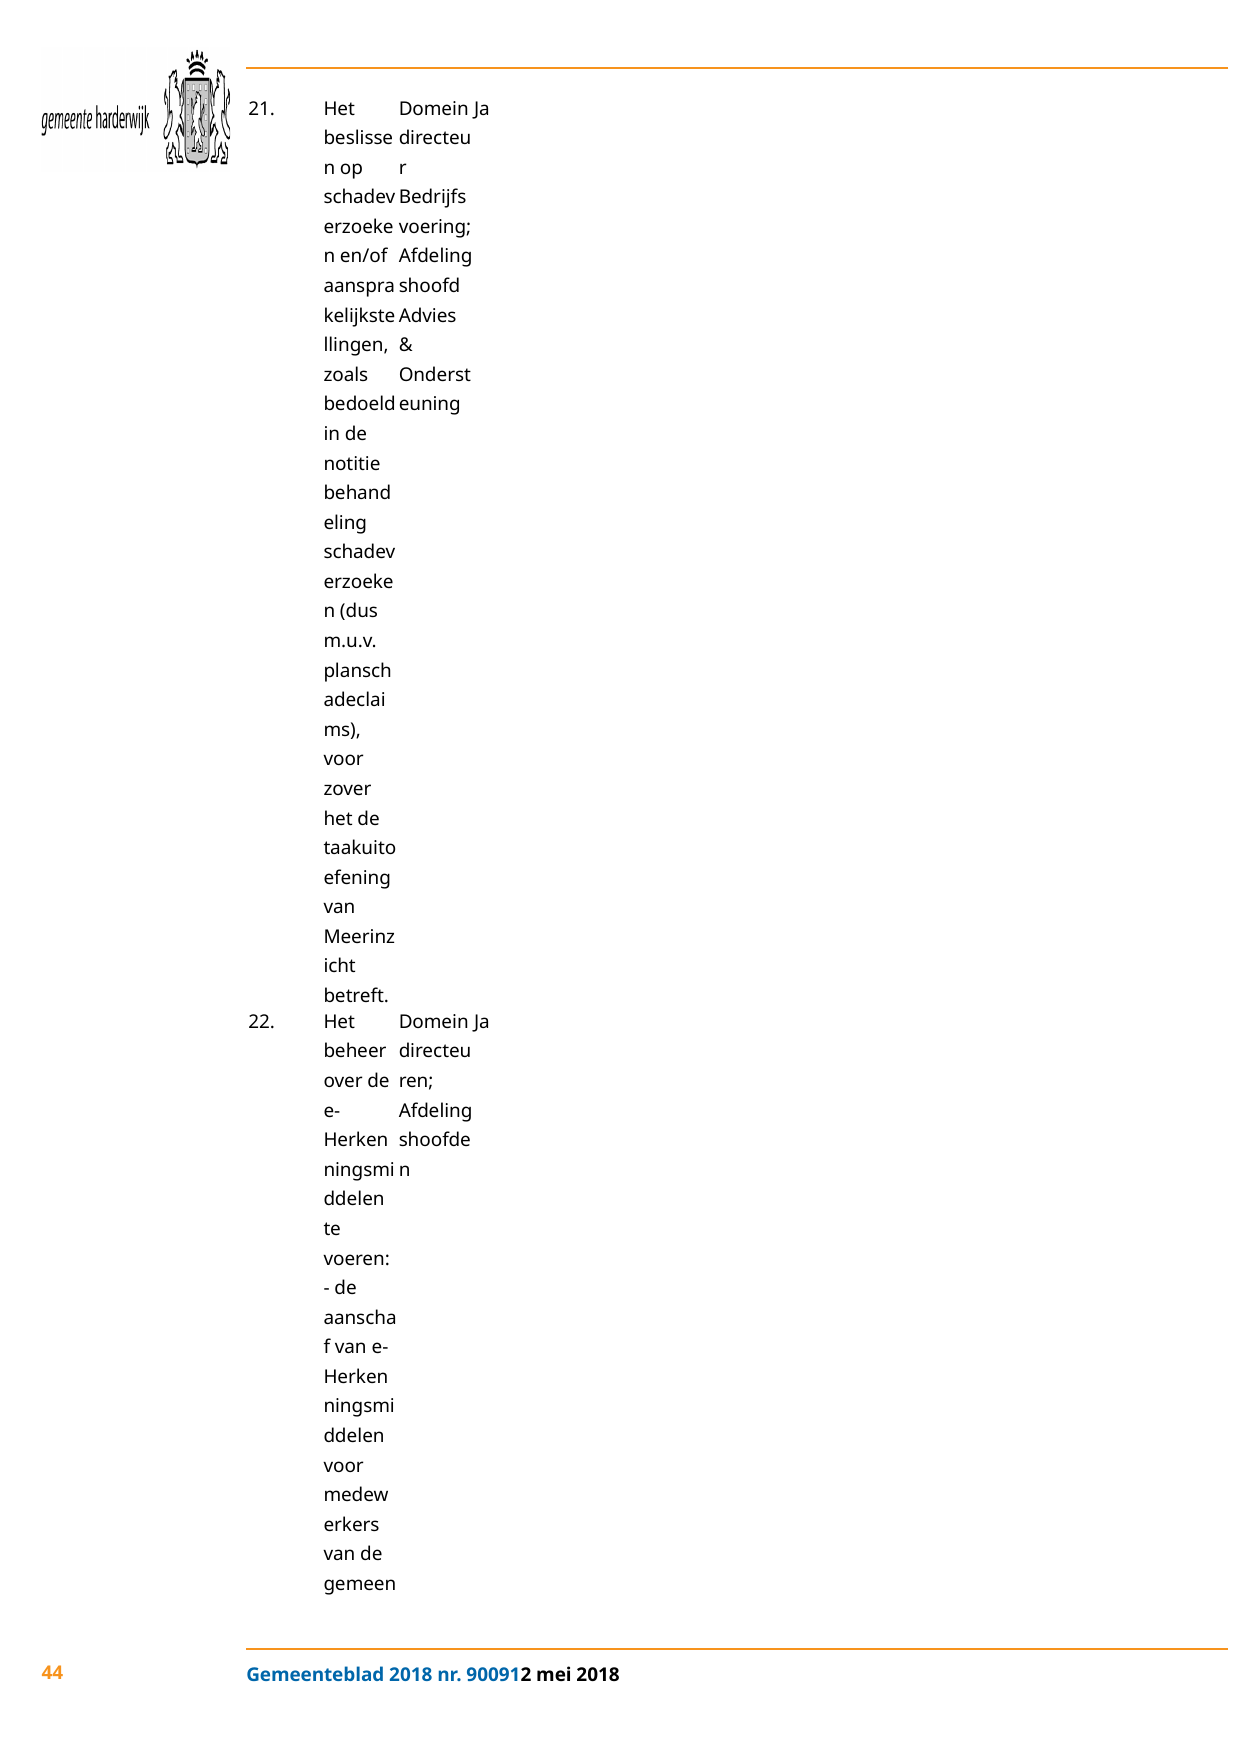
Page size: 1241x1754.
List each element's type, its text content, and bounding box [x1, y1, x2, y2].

table_cell [248, 1008, 323, 1596]
table_cell [549, 95, 624, 1008]
table_cell Het beslissen op schadeverzoeken en/of aansprakelijkstellingen, zoals bedoeld in de notitie behandeling schadeverzoeken (dus m.u.v. planschadeclaims), voor zover het de taakuitoefening van Meerinzicht betreft. [323, 95, 398, 1008]
table_cell Domeindirecteuren; Afdelingshoofden [399, 1008, 474, 1596]
table_cell [248, 95, 323, 1008]
table_cell [549, 1008, 624, 1596]
table_cell Ja [474, 95, 549, 1008]
picture [41, 47, 231, 172]
table_cell Domeindirecteur Bedrijfsvoering; Afdelingshoofd Advies & Ondersteuning [399, 95, 474, 1008]
table_cell Ja [474, 1008, 549, 1596]
table_cell Het beheer over de e-Herkenningsmiddelen te voeren: - de aanschaf van e-Herkenningsmiddelen voor medewerkers van de gemeen [323, 1008, 398, 1596]
